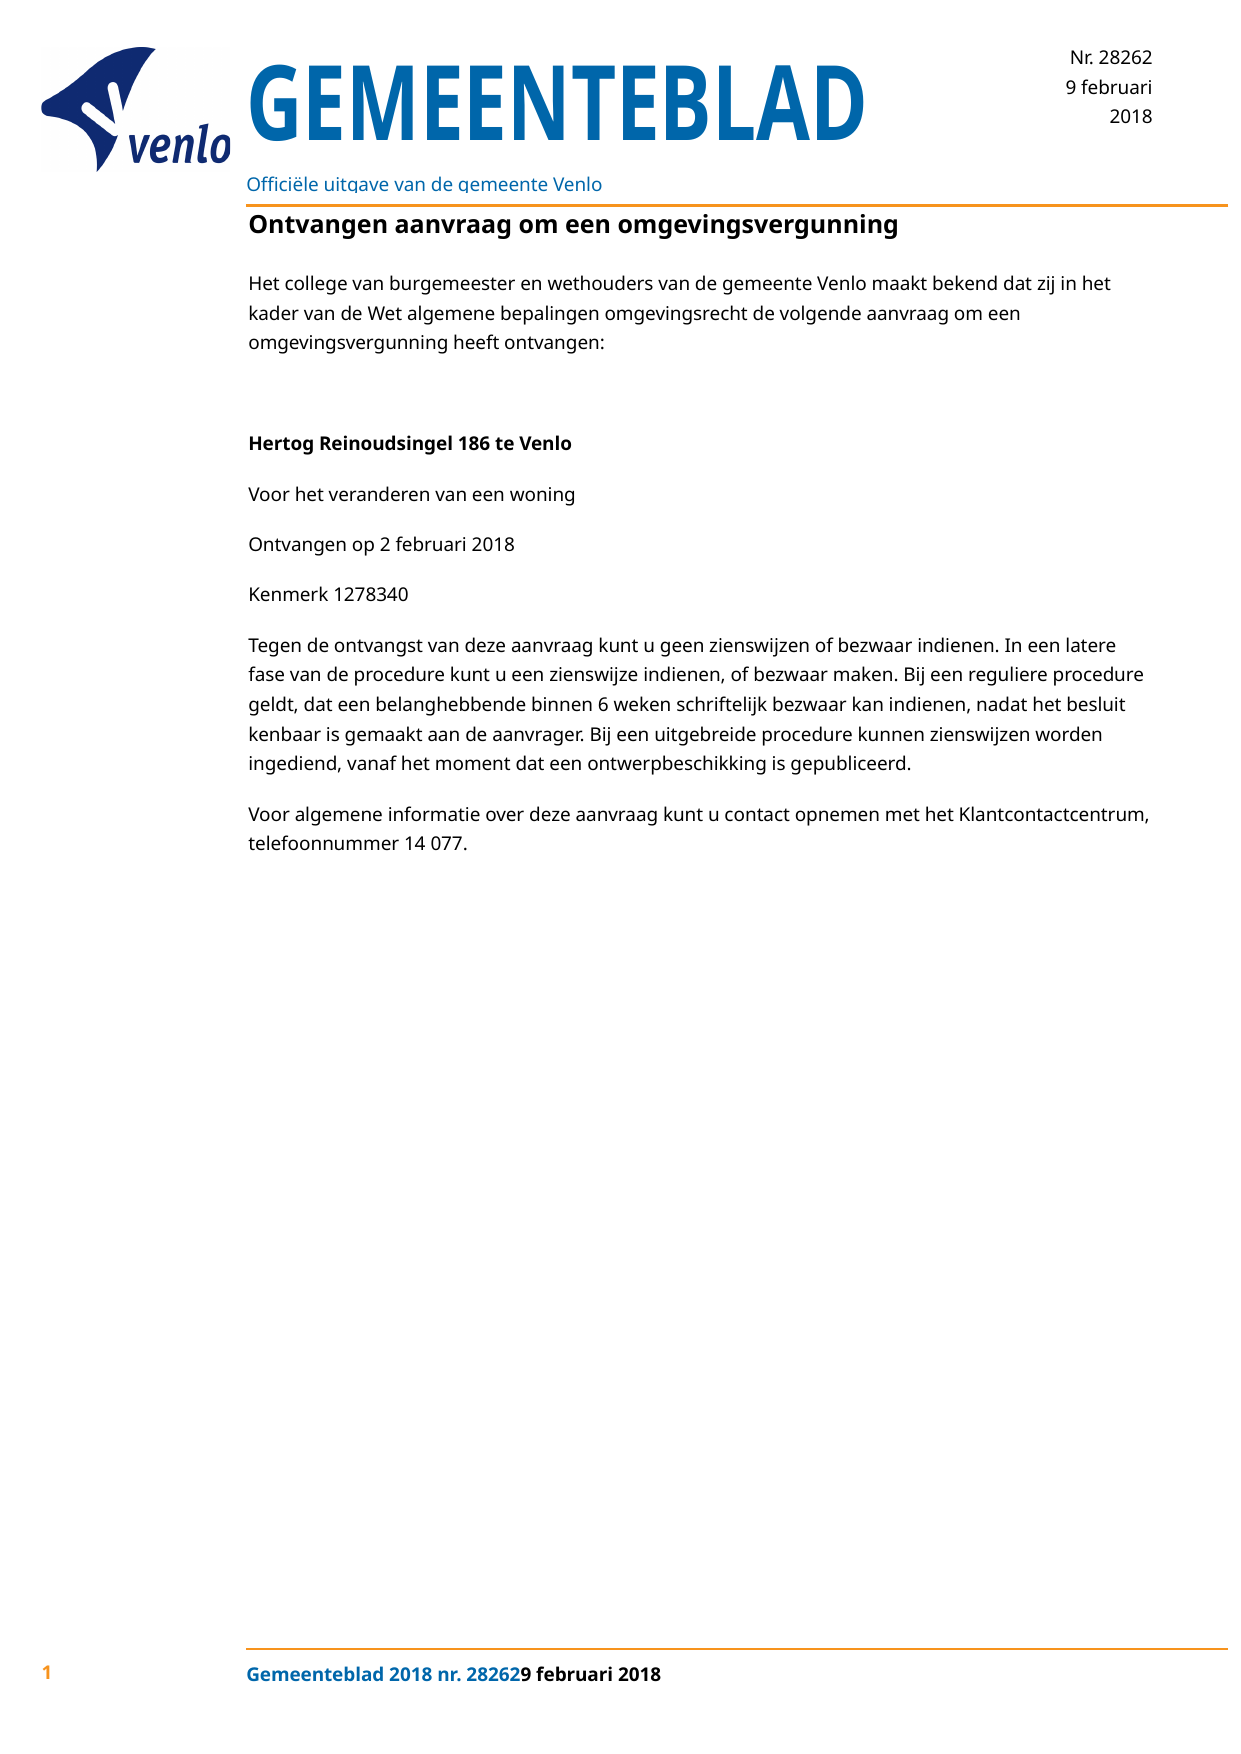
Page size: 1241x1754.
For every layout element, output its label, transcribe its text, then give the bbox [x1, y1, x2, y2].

text Kenmerk 1278340 [248, 582, 1152, 607]
text Voor het veranderen van een woning [248, 481, 1152, 506]
text Tegen de ontvangst van deze aanvraag kunt u geen zienswijzen of bezwaar indienen. In een latere fase van de procedure kunt u een zienswijze indienen, of bezwaar maken. Bij een reguliere procedure geldt, dat een belanghebbende binnen 6 weken schriftelijk bezwaar kan indienen, nadat het besluit kenbaar is gemaakt aan de aanvrager. Bij een uitgebreide procedure kunnen zienswijzen worden ingediend, vanaf het moment dat een ontwerpbeschikking is gepubliceerd. [248, 632, 1152, 776]
text Voor algemene informatie over deze aanvraag kunt u contact opnemen met het Klantcontactcentrum, telefoonnummer 14 077. [248, 801, 1152, 856]
picture [41, 47, 231, 172]
text Ontvangen aanvraag om een omgevingsvergunning [248, 207, 1152, 241]
text Het college van burgemeester en wethouders van de gemeente Venlo maakt bekend dat zij in het kader van de Wet algemene bepalingen omgevingsrecht de volgende aanvraag om een omgevingsvergunning heeft ontvangen: [248, 270, 1152, 355]
text Ontvangen op 2 februari 2018 [248, 531, 1152, 557]
text Hertog Reinoudsingel 186 te Venlo [248, 430, 1152, 456]
